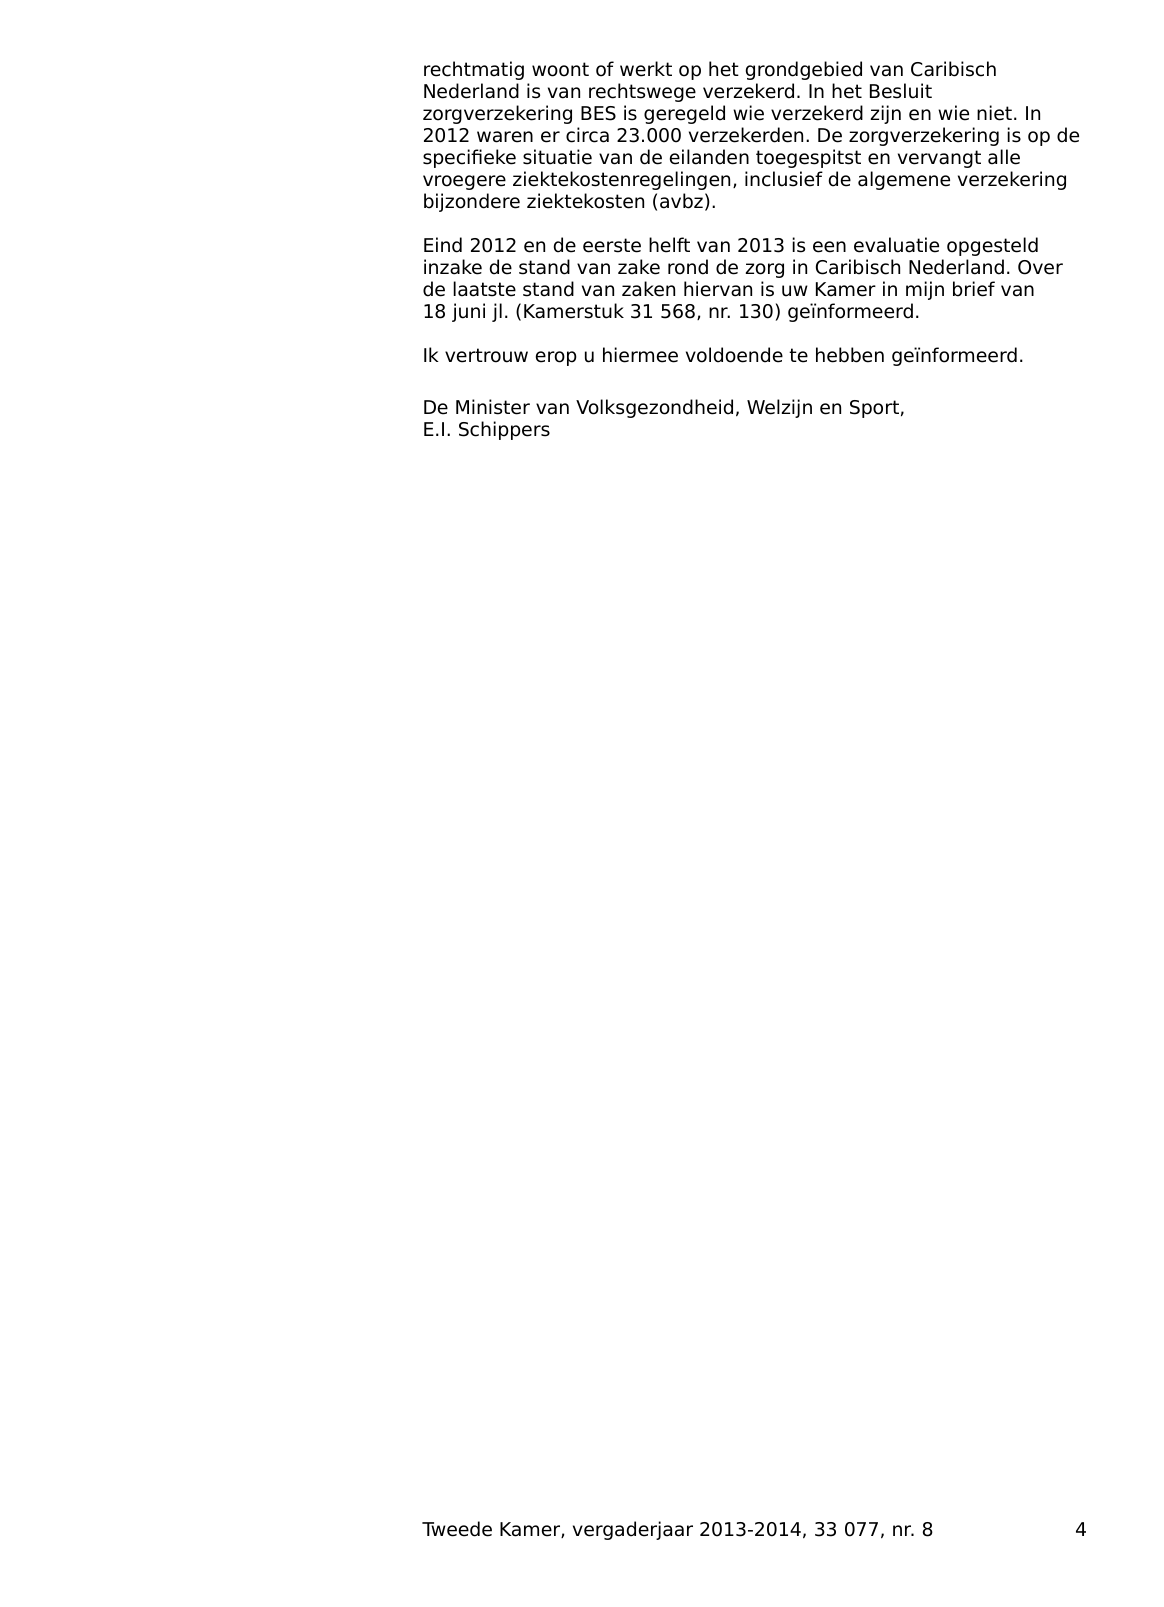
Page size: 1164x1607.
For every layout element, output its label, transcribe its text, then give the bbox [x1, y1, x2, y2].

text Ik vertrouw erop u hiermee voldoende te hebben geïnformeerd. [422, 345, 1087, 367]
text rechtmatig woont of werkt op het grondgebied van Caribisch Nederland is van rechtswege verzekerd. In het Besluit zorgverzekering BES is geregeld wie verzekerd zijn en wie niet. In 2012 waren er circa 23.000 verzekerden. De zorgverzekering is op de specifieke situatie van de eilanden toegespitst en vervangt alle vroegere ziektekostenregelingen, inclusief de algemene verzekering bijzondere ziektekosten (avbz). [422, 59, 1087, 213]
text De Minister van Volksgezondheid, Welzijn en Sport, E.I. Schippers [422, 397, 1087, 441]
text Eind 2012 en de eerste helft van 2013 is een evaluatie opgesteld inzake de stand van zake rond de zorg in Caribisch Nederland. Over de laatste stand van zaken hiervan is uw Kamer in mijn brief van 18 juni jl. (Kamerstuk 31 568, nr. 130) geïnformeerd. [422, 235, 1087, 323]
